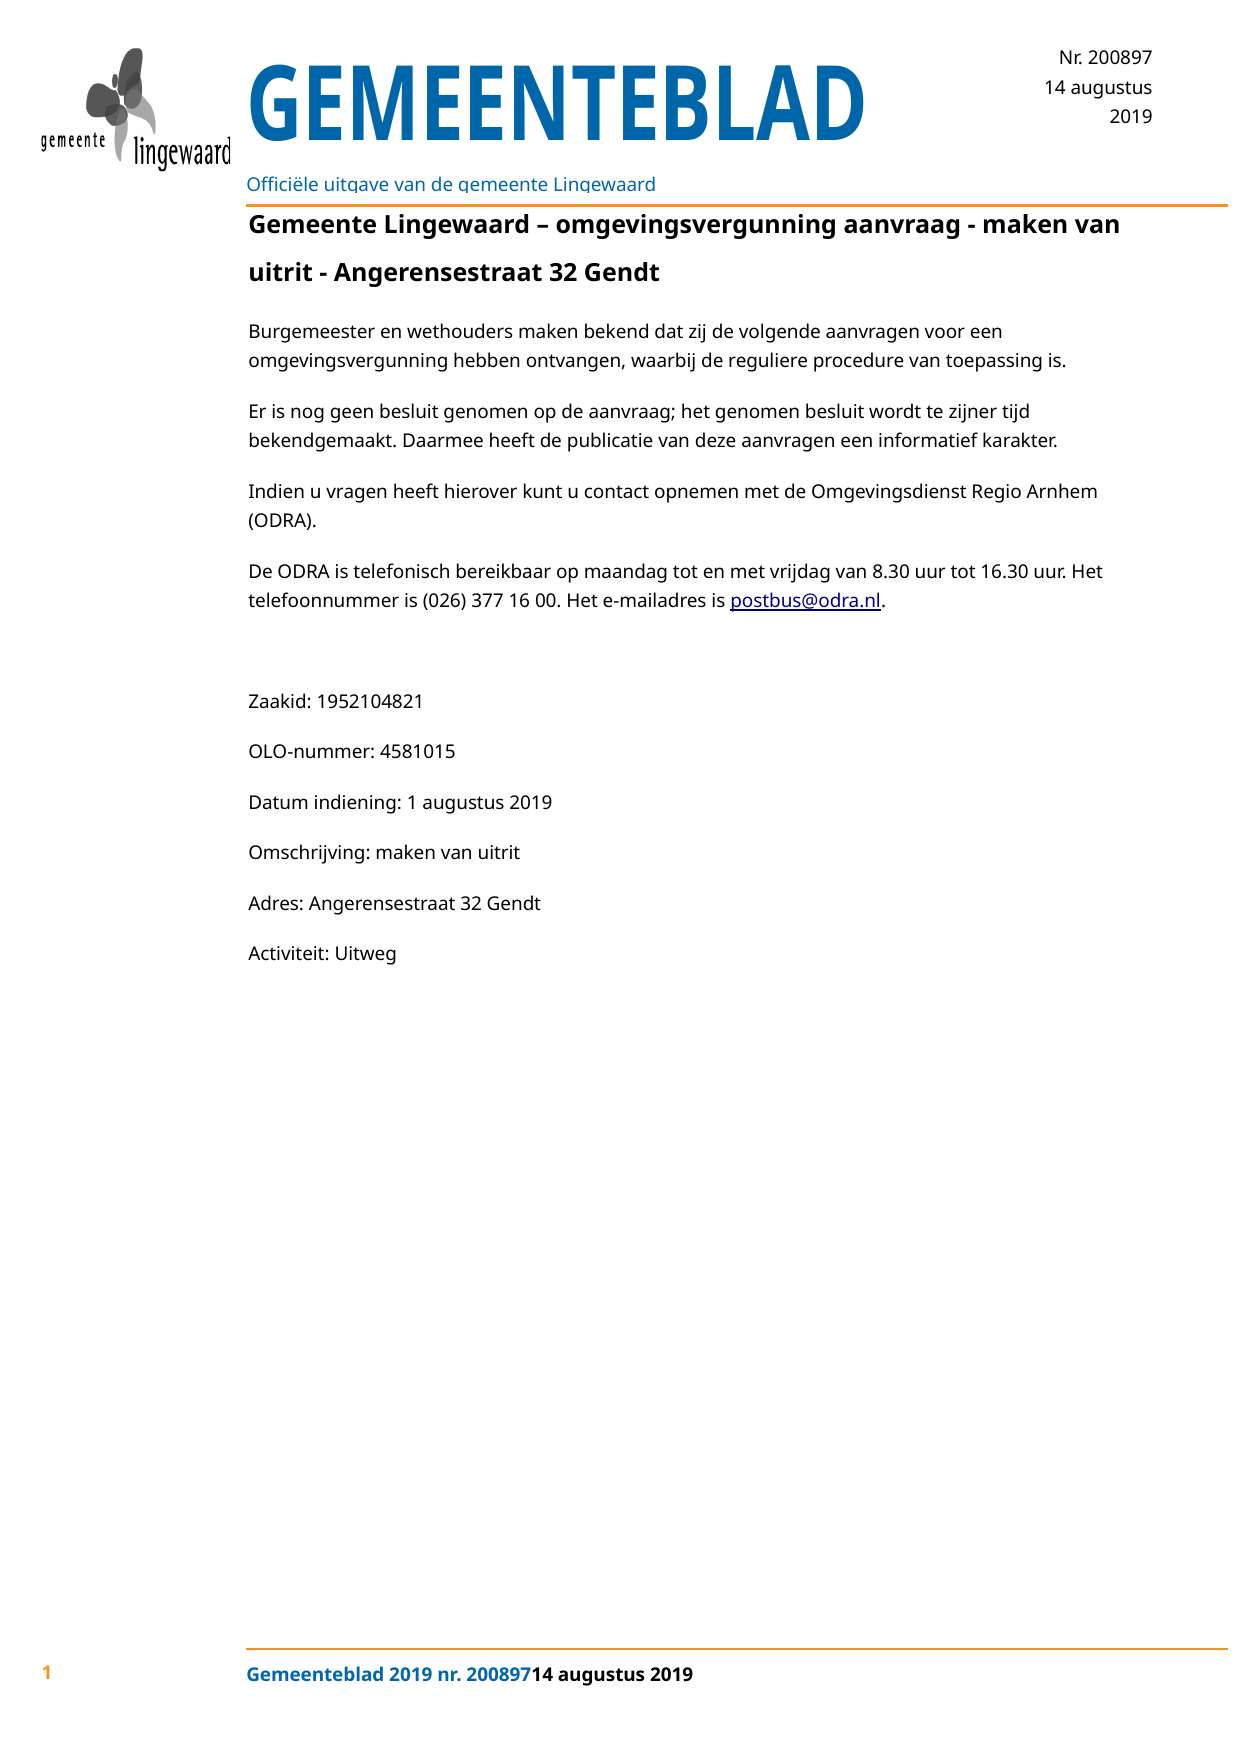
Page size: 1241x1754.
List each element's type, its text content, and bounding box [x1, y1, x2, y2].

text Activiteit: Uitweg [248, 940, 1152, 966]
text Zaakid: 1952104821 [248, 688, 1152, 714]
text OLO-nummer: 4581015 [248, 739, 1152, 764]
text Adres: Angerensestraat 32 Gendt [248, 890, 1152, 916]
text Omschrijving: maken van uitrit [248, 839, 1152, 865]
text Burgemeester en wethouders maken bekend dat zij de volgende aanvragen voor een omgevingsvergunning hebben ontvangen, waarbij de reguliere procedure van toepassing is. [248, 318, 1152, 373]
text Er is nog geen besluit genomen op de aanvraag; het genomen besluit wordt te zijner tijd bekendgemaakt. Daarmee heeft de publicatie van deze aanvragen een informatief karakter. [248, 398, 1152, 453]
picture [41, 47, 231, 172]
text Datum indiening: 1 augustus 2019 [248, 789, 1152, 815]
text Indien u vragen heeft hierover kunt u contact opnemen met de Omgevingsdienst Regio Arnhem (ODRA). [248, 478, 1152, 533]
text De ODRA is telefonisch bereikbaar op maandag tot en met vrijdag van 8.30 uur tot 16.30 uur. Het telefoonnummer is (026) 377 16 00. Het e-mailadres is postbus@odra.nl. [248, 558, 1152, 613]
text Gemeente Lingewaard – omgevingsvergunning aanvraag - maken van uitrit - Angerensestraat 32 Gendt [248, 207, 1152, 288]
